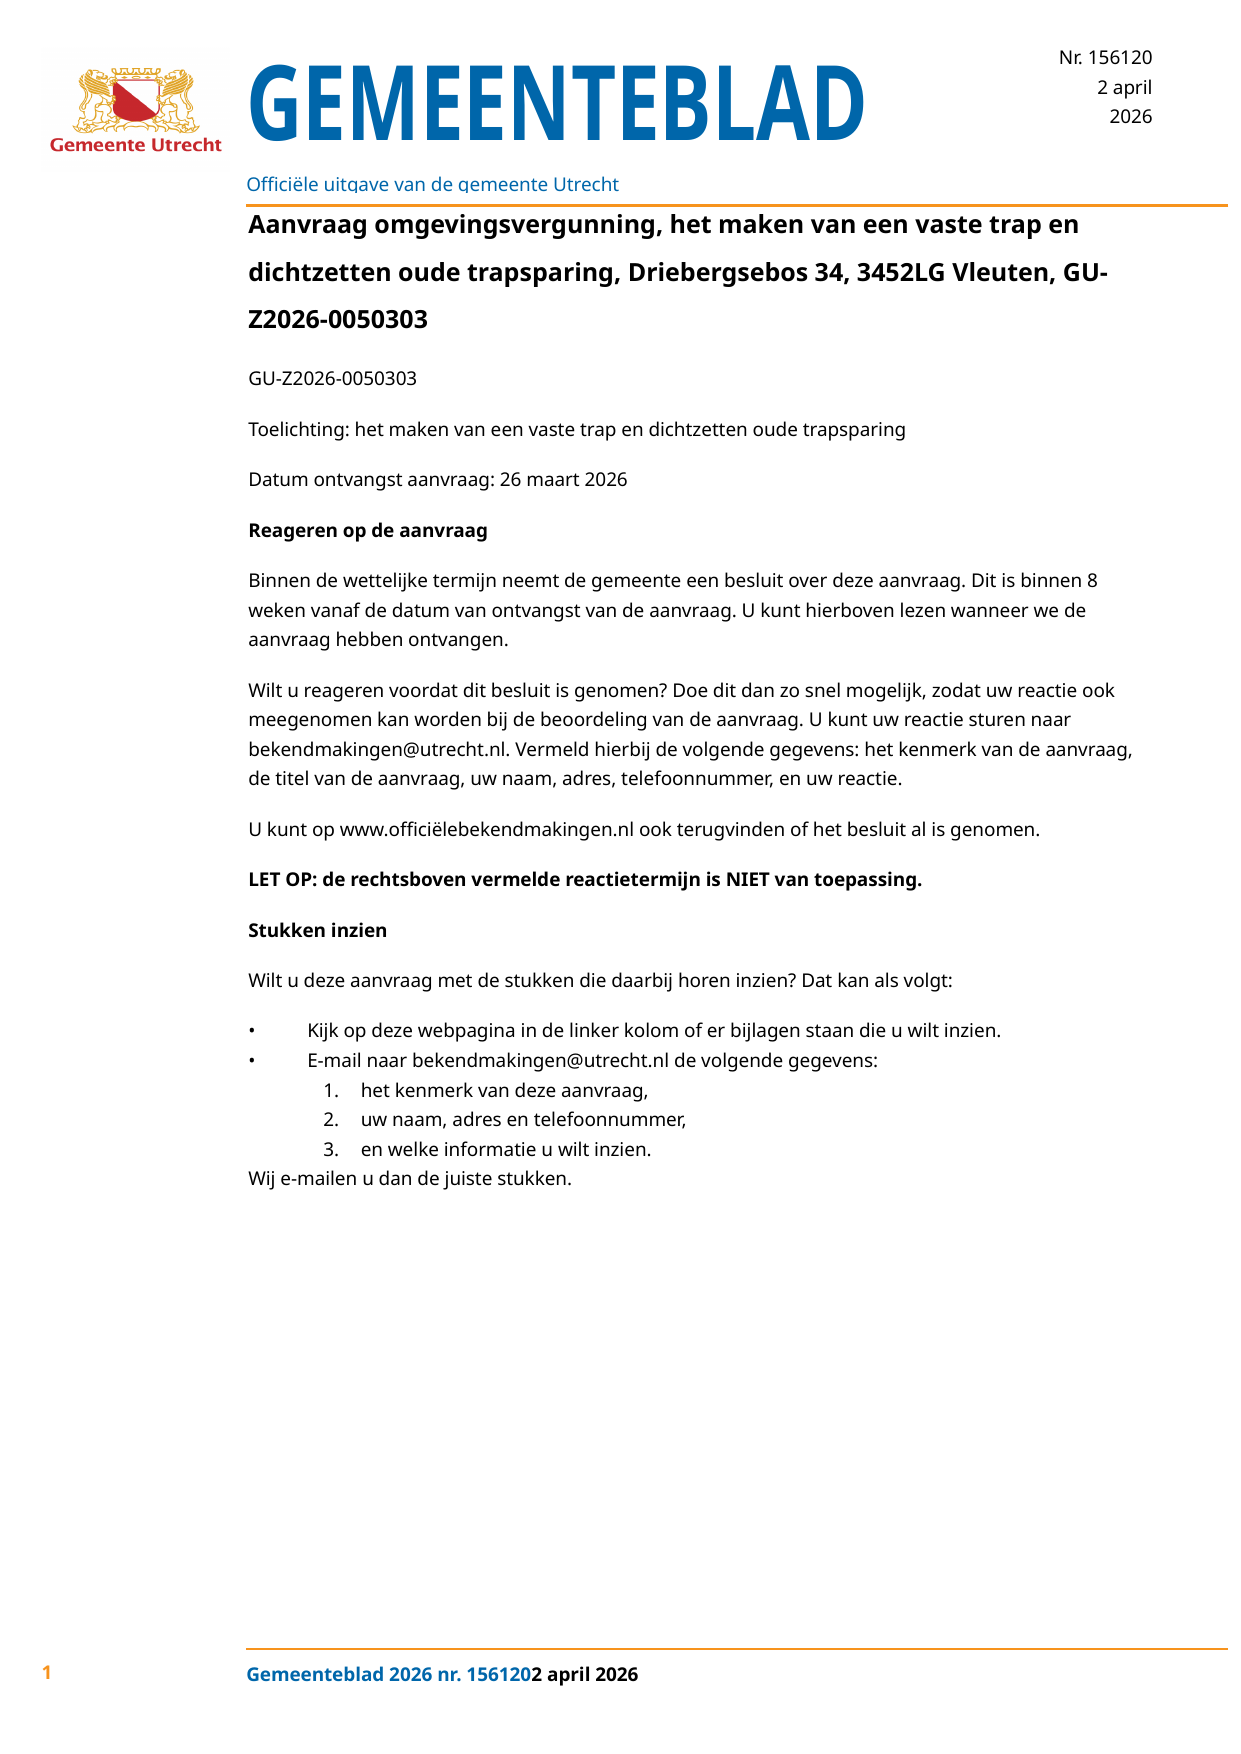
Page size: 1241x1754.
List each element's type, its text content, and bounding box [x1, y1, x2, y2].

text Datum ontvangst aanvraag: 26 maart 2026 [248, 466, 1152, 492]
text Toelichting: het maken van een vaste trap en dichtzetten oude trapsparing [248, 416, 1152, 442]
text GU-Z2026-0050303 [248, 366, 1152, 391]
text Wilt u reageren voordat dit besluit is genomen? Doe dit dan zo snel mogelijk, zodat uw reactie ook meegenomen kan worden bij de beoordeling van de aanvraag. U kunt uw reactie sturen naar bekendmakingen@utrecht.nl. Vermeld hierbij de volgende gegevens: het kenmerk van de aanvraag, de titel van de aanvraag, uw naam, adres, telefoonnummer, en uw reactie. [248, 677, 1152, 791]
text Wij e-mailen u dan de juiste stukken. [248, 1166, 1152, 1191]
text Reageren op de aanvraag [248, 517, 1152, 542]
list het kenmerk van deze aanvraag, [323, 1077, 1152, 1102]
text Aanvraag omgevingsvergunning, het maken van een vaste trap en dichtzetten oude trapsparing, Driebergsebos 34, 3452LG Vleuten, GU-Z2026-0050303 [248, 207, 1152, 336]
text Wilt u deze aanvraag met de stukken die daarbij horen inzien? Dat kan als volgt: [248, 967, 1152, 993]
list E-mail naar bekendmakingen@utrecht.nl de volgende gegevens: [248, 1047, 1152, 1073]
list Kijk op deze webpagina in de linker kolom of er bijlagen staan die u wilt inzien. [248, 1018, 1152, 1043]
picture [41, 47, 231, 172]
text LET OP: de rechtsboven vermelde reactietermijn is NIET van toepassing. [248, 866, 1152, 892]
text Binnen de wettelijke termijn neemt de gemeente een besluit over deze aanvraag. Dit is binnen 8 weken vanaf de datum van ontvangst van de aanvraag. U kunt hierboven lezen wanneer we de aanvraag hebben ontvangen. [248, 567, 1152, 652]
text Stukken inzien [248, 917, 1152, 942]
list en welke informatie u wilt inzien. [323, 1136, 1152, 1162]
text U kunt op www.officiëlebekendmakingen.nl ook terugvinden of het besluit al is genomen. [248, 816, 1152, 842]
list uw naam, adres en telefoonnummer, [323, 1106, 1152, 1132]
